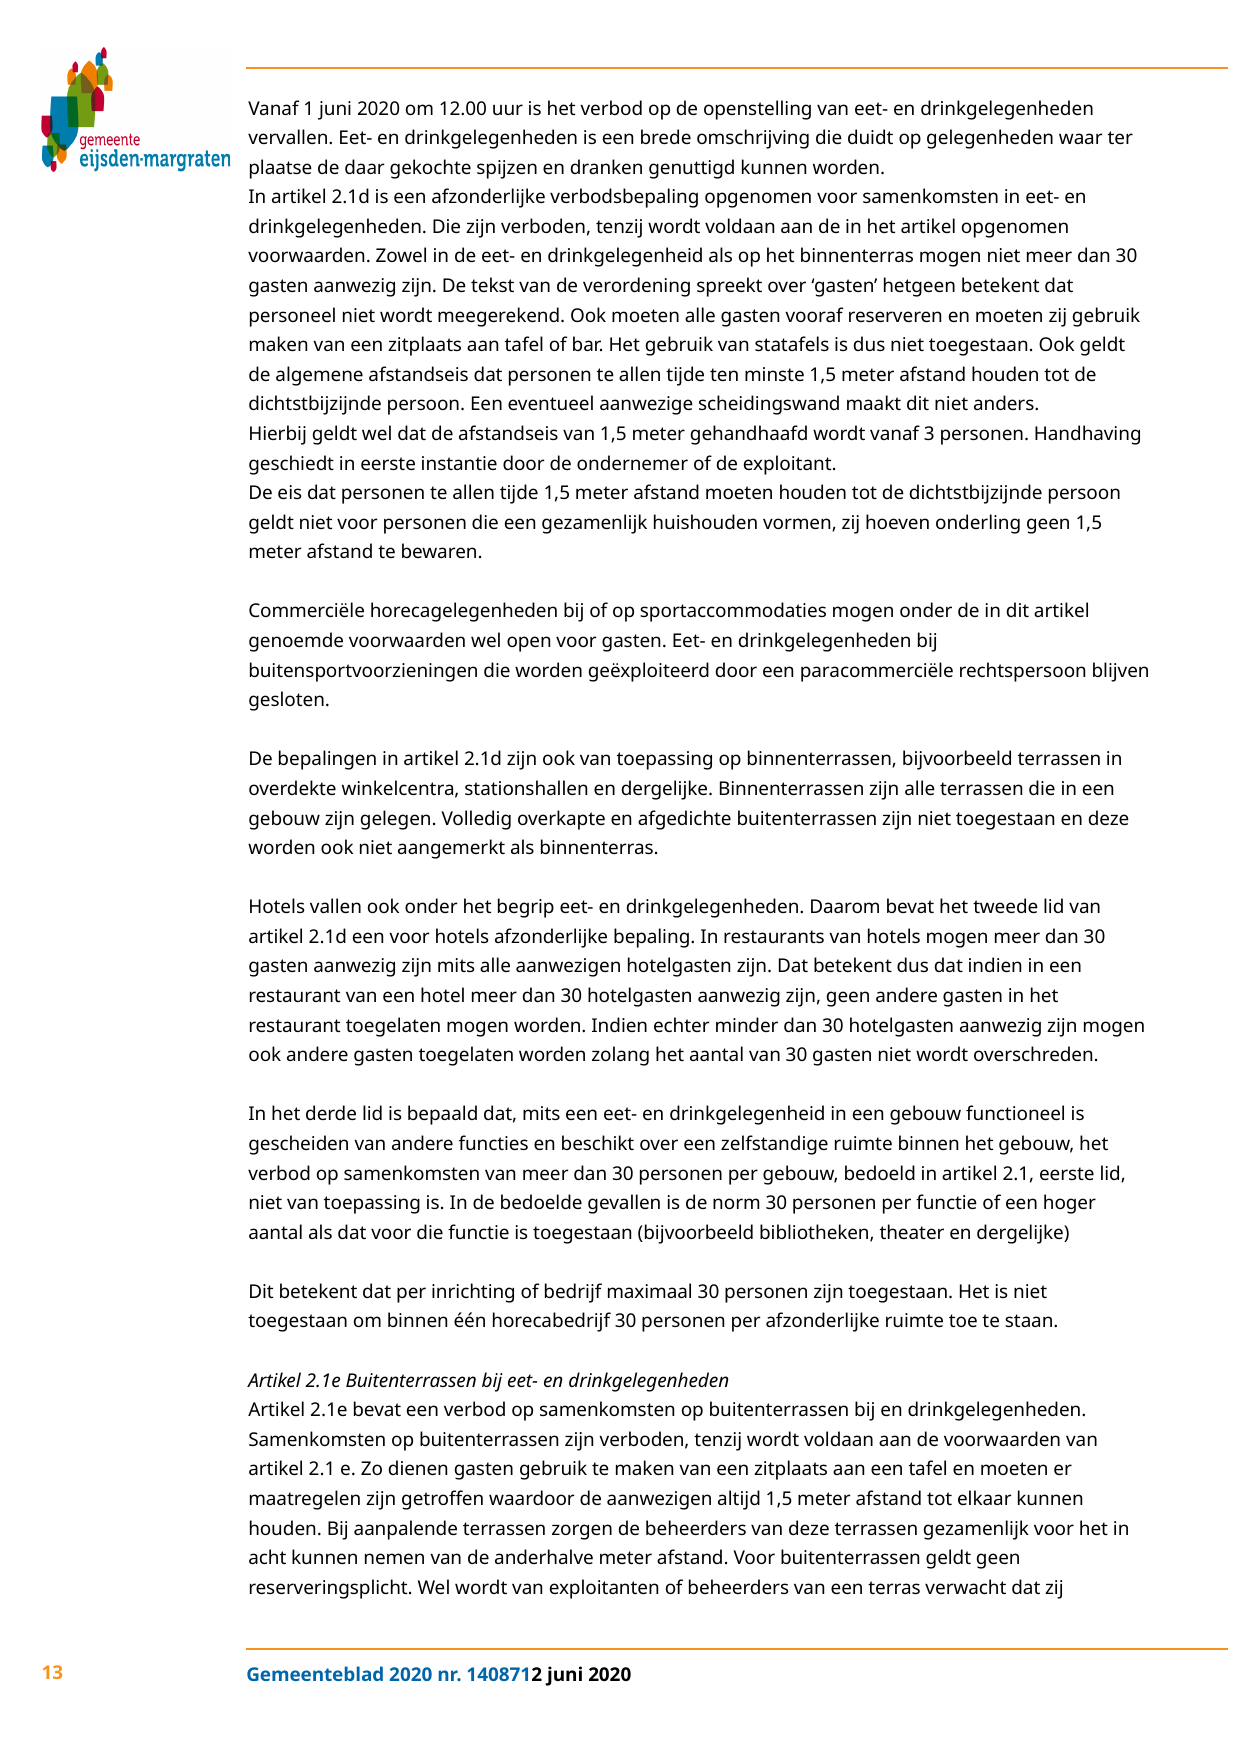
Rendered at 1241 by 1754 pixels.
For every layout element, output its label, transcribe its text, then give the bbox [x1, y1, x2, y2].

picture [41, 47, 231, 172]
text De eis dat personen te allen tijde 1,5 meter afstand moeten houden tot de dichtstbijzijnde persoon geldt niet voor personen die een gezamenlijk huishouden vormen, zij hoeven onderling geen 1,5 meter afstand te bewaren. [248, 479, 1152, 564]
text In het derde lid is bepaald dat, mits een eet- en drinkgelegenheid in een gebouw functioneel is gescheiden van andere functies en beschikt over een zelfstandige ruimte binnen het gebouw, het verbod op samenkomsten van meer dan 30 personen per gebouw, bedoeld in artikel 2.1, eerste lid, niet van toepassing is. In de bedoelde gevallen is de norm 30 personen per functie of een hoger aantal als dat voor die functie is toegestaan (bijvoorbeeld bibliotheken, theater en dergelijke) [248, 1101, 1152, 1245]
text Hotels vallen ook onder het begrip eet- en drinkgelegenheden. Daarom bevat het tweede lid van artikel 2.1d een voor hotels afzonderlijke bepaling. In restaurants van hotels mogen meer dan 30 gasten aanwezig zijn mits alle aanwezigen hotelgasten zijn. Dat betekent dus dat indien in een restaurant van een hotel meer dan 30 hotelgasten aanwezig zijn, geen andere gasten in het restaurant toegelaten mogen worden. Indien echter minder dan 30 hotelgasten aanwezig zijn mogen ook andere gasten toegelaten worden zolang het aantal van 30 gasten niet wordt overschreden. [248, 893, 1152, 1067]
text Artikel 2.1e Buitenterrassen bij eet- en drinkgelegenheden [248, 1367, 1152, 1393]
text In artikel 2.1d is een afzonderlijke verbodsbepaling opgenomen voor samenkomsten in eet- en drinkgelegenheden. Die zijn verboden, tenzij wordt voldaan aan de in het artikel opgenomen voorwaarden. Zowel in de eet- en drinkgelegenheid als op het binnenterras mogen niet meer dan 30 gasten aanwezig zijn. De tekst van de verordening spreekt over ‘gasten’ hetgeen betekent dat personeel niet wordt meegerekend. Ook moeten alle gasten vooraf reserveren en moeten zij gebruik maken van een zitplaats aan tafel of bar. Het gebruik van statafels is dus niet toegestaan. Ook geldt de algemene afstandseis dat personen te allen tijde ten minste 1,5 meter afstand houden tot de dichtstbijzijnde persoon. Een eventueel aanwezige scheidingswand maakt dit niet anders. [248, 183, 1152, 416]
text De bepalingen in artikel 2.1d zijn ook van toepassing op binnenterrassen, bijvoorbeeld terrassen in overdekte winkelcentra, stationshallen en dergelijke. Binnenterrassen zijn alle terrassen die in een gebouw zijn gelegen. Volledig overkapte en afgedichte buitenterrassen zijn niet toegestaan en deze worden ook niet aangemerkt als binnenterras. [248, 746, 1152, 860]
text Artikel 2.1e bevat een verbod op samenkomsten op buitenterrassen bij en drinkgelegenheden. Samenkomsten op buitenterrassen zijn verboden, tenzij wordt voldaan aan de voorwaarden van artikel 2.1 e. Zo dienen gasten gebruik te maken van een zitplaats aan een tafel en moeten er maatregelen zijn getroffen waardoor de aanwezigen altijd 1,5 meter afstand tot elkaar kunnen houden. Bij aanpalende terrassen zorgen de beheerders van deze terrassen gezamenlijk voor het in acht kunnen nemen van de anderhalve meter afstand. Voor buitenterrassen geldt geen reserveringsplicht. Wel wordt van exploitanten of beheerders van een terras verwacht dat zij [248, 1396, 1152, 1600]
text Dit betekent dat per inrichting of bedrijf maximaal 30 personen zijn toegestaan. Het is niet toegestaan om binnen één horecabedrijf 30 personen per afzonderlijke ruimte toe te staan. [248, 1278, 1152, 1333]
text Commerciële horecagelegenheden bij of op sportaccommodaties mogen onder de in dit artikel genoemde voorwaarden wel open voor gasten. Eet- en drinkgelegenheden bij buitensportvoorzieningen die worden geëxploiteerd door een paracommerciële rechtspersoon blijven gesloten. [248, 598, 1152, 712]
text Hierbij geldt wel dat de afstandseis van 1,5 meter gehandhaafd wordt vanaf 3 personen. Handhaving geschiedt in eerste instantie door de ondernemer of de exploitant. [248, 420, 1152, 476]
text Vanaf 1 juni 2020 om 12.00 uur is het verbod op de openstelling van eet- en drinkgelegenheden vervallen. Eet- en drinkgelegenheden is een brede omschrijving die duidt op gelegenheden waar ter plaatse de daar gekochte spijzen en dranken genuttigd kunnen worden. [248, 95, 1152, 180]
